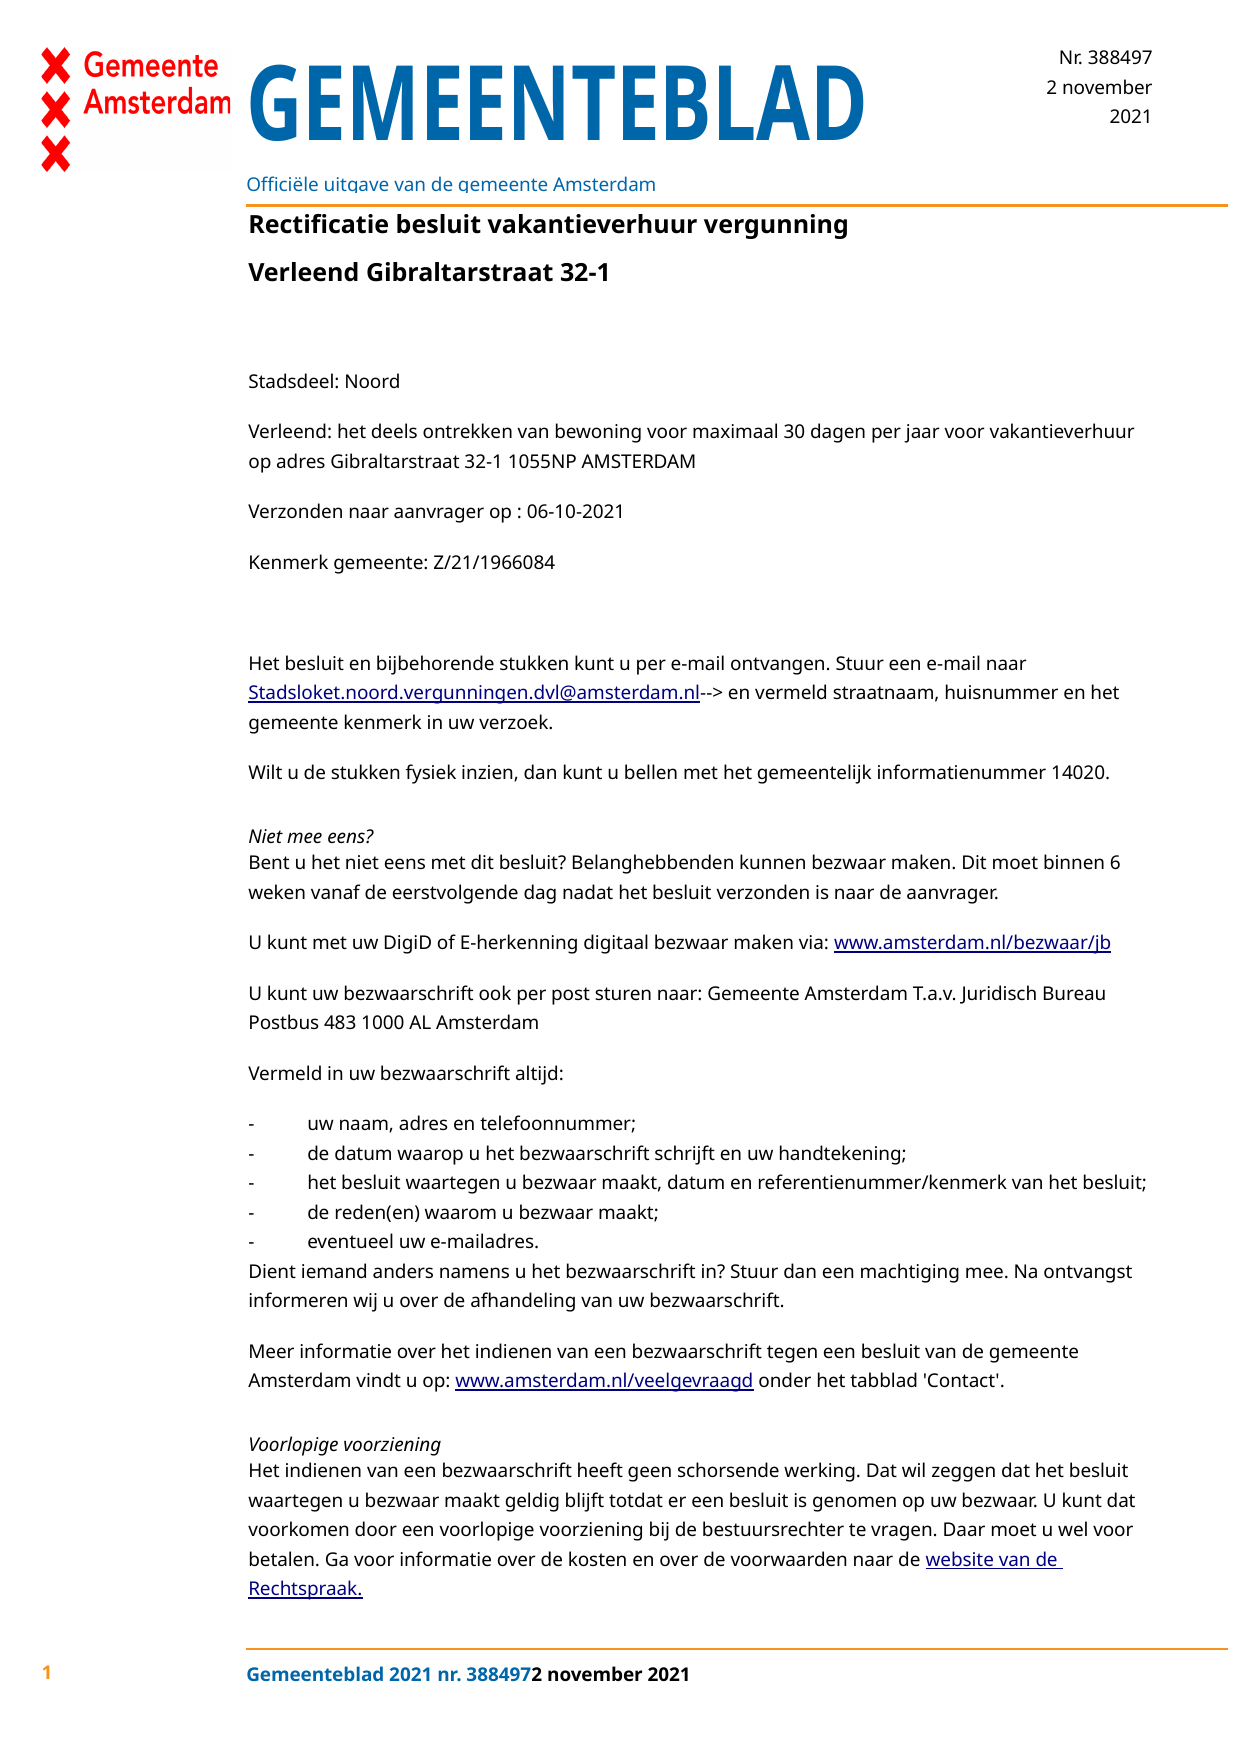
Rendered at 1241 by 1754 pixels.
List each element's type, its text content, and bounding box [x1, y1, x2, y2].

list de reden(en) waarom u bezwaar maakt; [248, 1199, 1152, 1224]
text Het indienen van een bezwaarschrift heeft geen schorsende werking. Dat wil zeggen dat het besluit waartegen u bezwaar maakt geldig blijft totdat er een besluit is genomen op uw bezwaar. U kunt dat voorkomen door een voorlopige voorziening bij de bestuursrechter te vragen. Daar moet u wel voor betalen. Ga voor informatie over de kosten en over de voorwaarden naar de website van de Rechtspraak. [248, 1457, 1152, 1601]
text Stadsdeel: Noord [248, 368, 1152, 394]
text U kunt uw bezwaarschrift ook per post sturen naar: Gemeente Amsterdam T.a.v. Juridisch Bureau Postbus 483 1000 AL Amsterdam [248, 980, 1152, 1035]
list uw naam, adres en telefoonnummer; [248, 1110, 1152, 1136]
text Verleend: het deels ontrekken van bewoning voor maximaal 30 dagen per jaar voor vakantieverhuur op adres Gibraltarstraat 32-1 1055NP AMSTERDAM [248, 419, 1152, 474]
text U kunt met uw DigiD of E-herkenning digitaal bezwaar maken via: www.amsterdam.nl/bezwaar/jb [248, 929, 1152, 955]
text Bent u het niet eens met dit besluit? Belanghebbenden kunnen bezwaar maken. Dit moet binnen 6 weken vanaf de eerstvolgende dag nadat het besluit verzonden is naar de aanvrager. [248, 849, 1152, 904]
text Het besluit en bijbehorende stukken kunt u per e-mail ontvangen. Stuur een e-mail naar Stadsloket.noord.vergunningen.dvl@amsterdam.nl--> en vermeld straatnaam, huisnummer en het gemeente kenmerk in uw verzoek. [248, 650, 1152, 735]
picture [41, 47, 231, 172]
text Niet mee eens? [248, 823, 1152, 849]
list de datum waarop u het bezwaarschrift schrijft en uw handtekening; [248, 1140, 1152, 1165]
list eventueel uw e-mailadres. [248, 1228, 1152, 1254]
text Dient iemand anders namens u het bezwaarschrift in? Stuur dan een machtiging mee. Na ontvangst informeren wij u over de afhandeling van uw bezwaarschrift. [248, 1258, 1152, 1313]
text Voorlopige voorziening [248, 1432, 1152, 1457]
list het besluit waartegen u bezwaar maakt, datum en referentienummer/kenmerk van het besluit; [248, 1169, 1152, 1195]
text Meer informatie over het indienen van een bezwaarschrift tegen een besluit van de gemeente Amsterdam vindt u op: www.amsterdam.nl/veelgevraagd onder het tabblad 'Contact'. [248, 1338, 1152, 1393]
text Rectificatie besluit vakantieverhuur vergunning Verleend Gibraltarstraat 32-1 [248, 207, 1152, 288]
text Vermeld in uw bezwaarschrift altijd: [248, 1060, 1152, 1085]
text Verzonden naar aanvrager op : 06-10-2021 [248, 499, 1152, 524]
text Wilt u de stukken fysiek inzien, dan kunt u bellen met het gemeentelijk informatienummer 14020. [248, 759, 1152, 785]
text Kenmerk gemeente: Z/21/1966084 [248, 549, 1152, 575]
